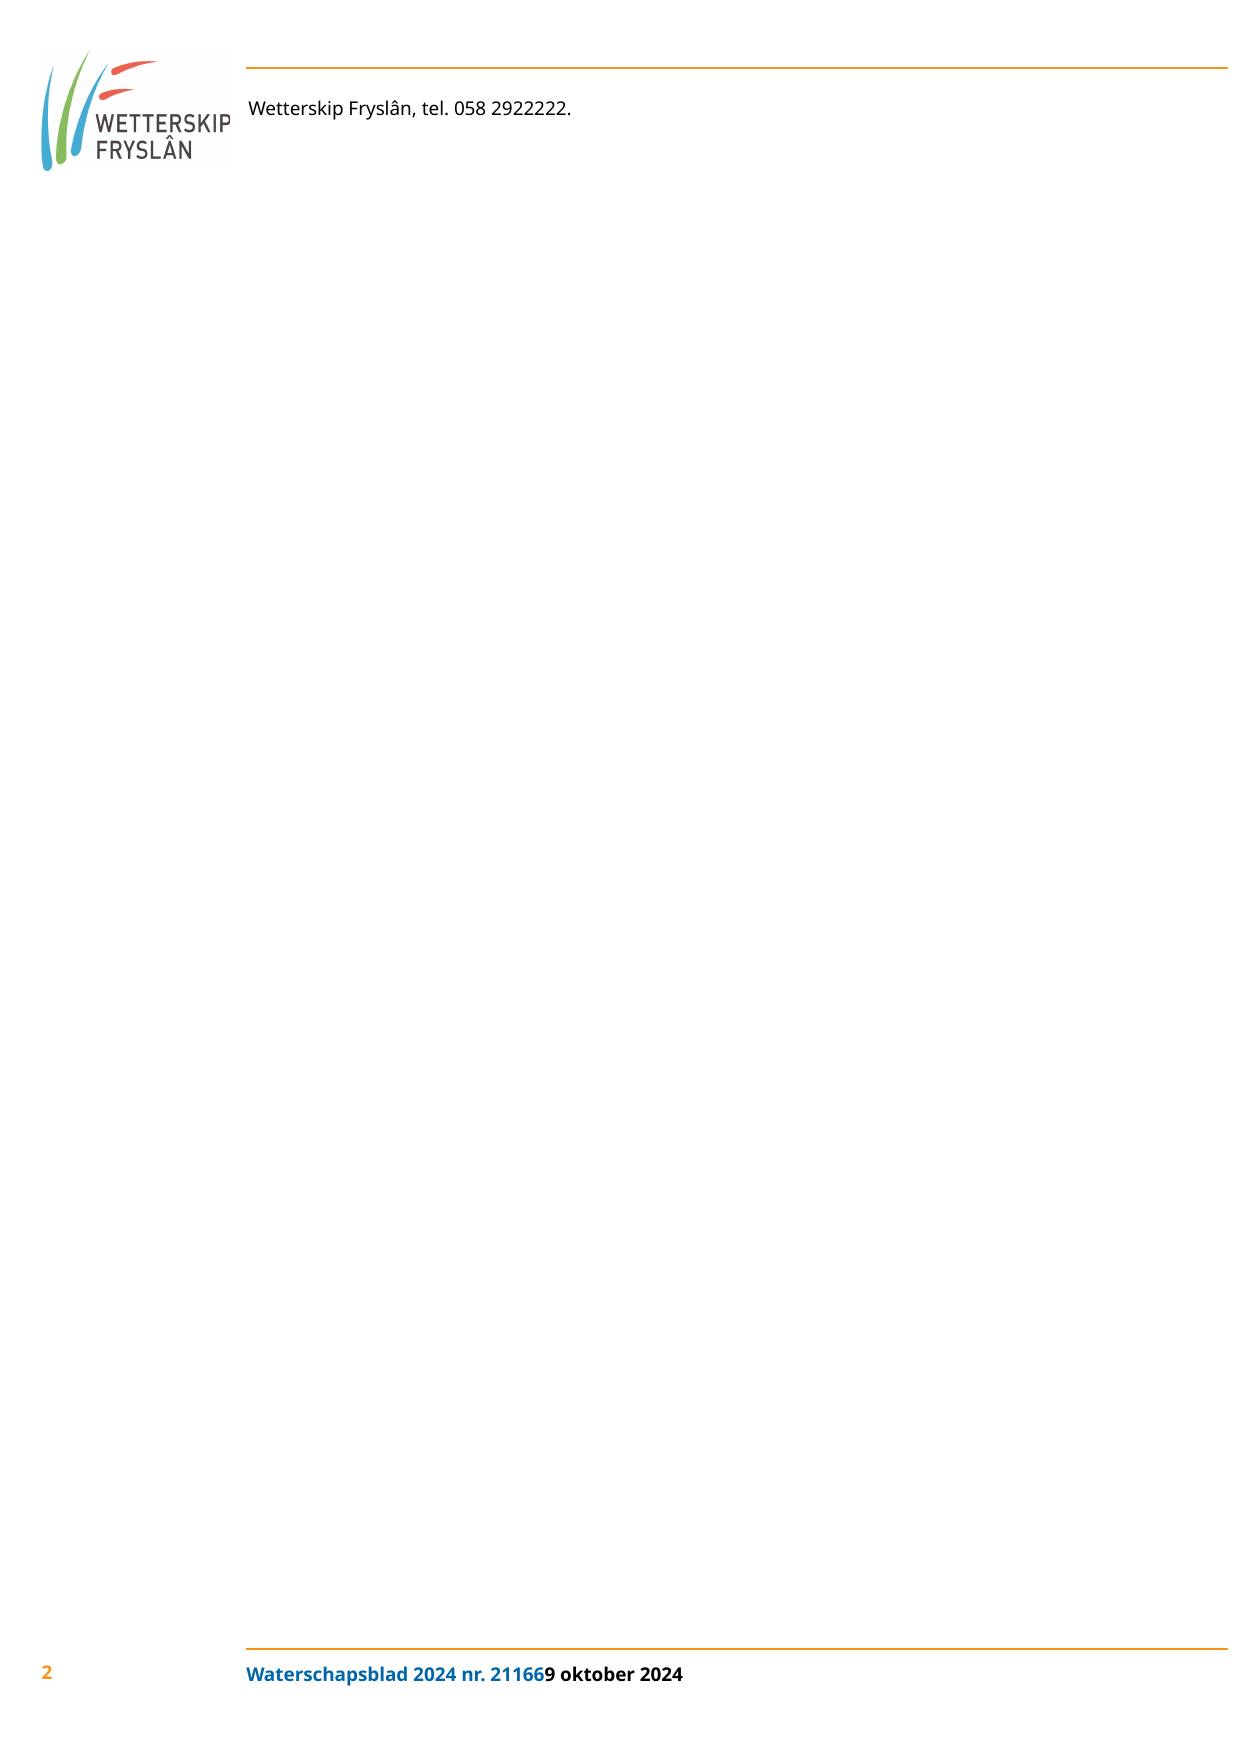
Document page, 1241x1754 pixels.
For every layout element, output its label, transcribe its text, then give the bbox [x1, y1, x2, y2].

text Wetterskip Fryslân, tel. 058 2922222. [248, 95, 1152, 121]
picture [41, 47, 231, 172]
